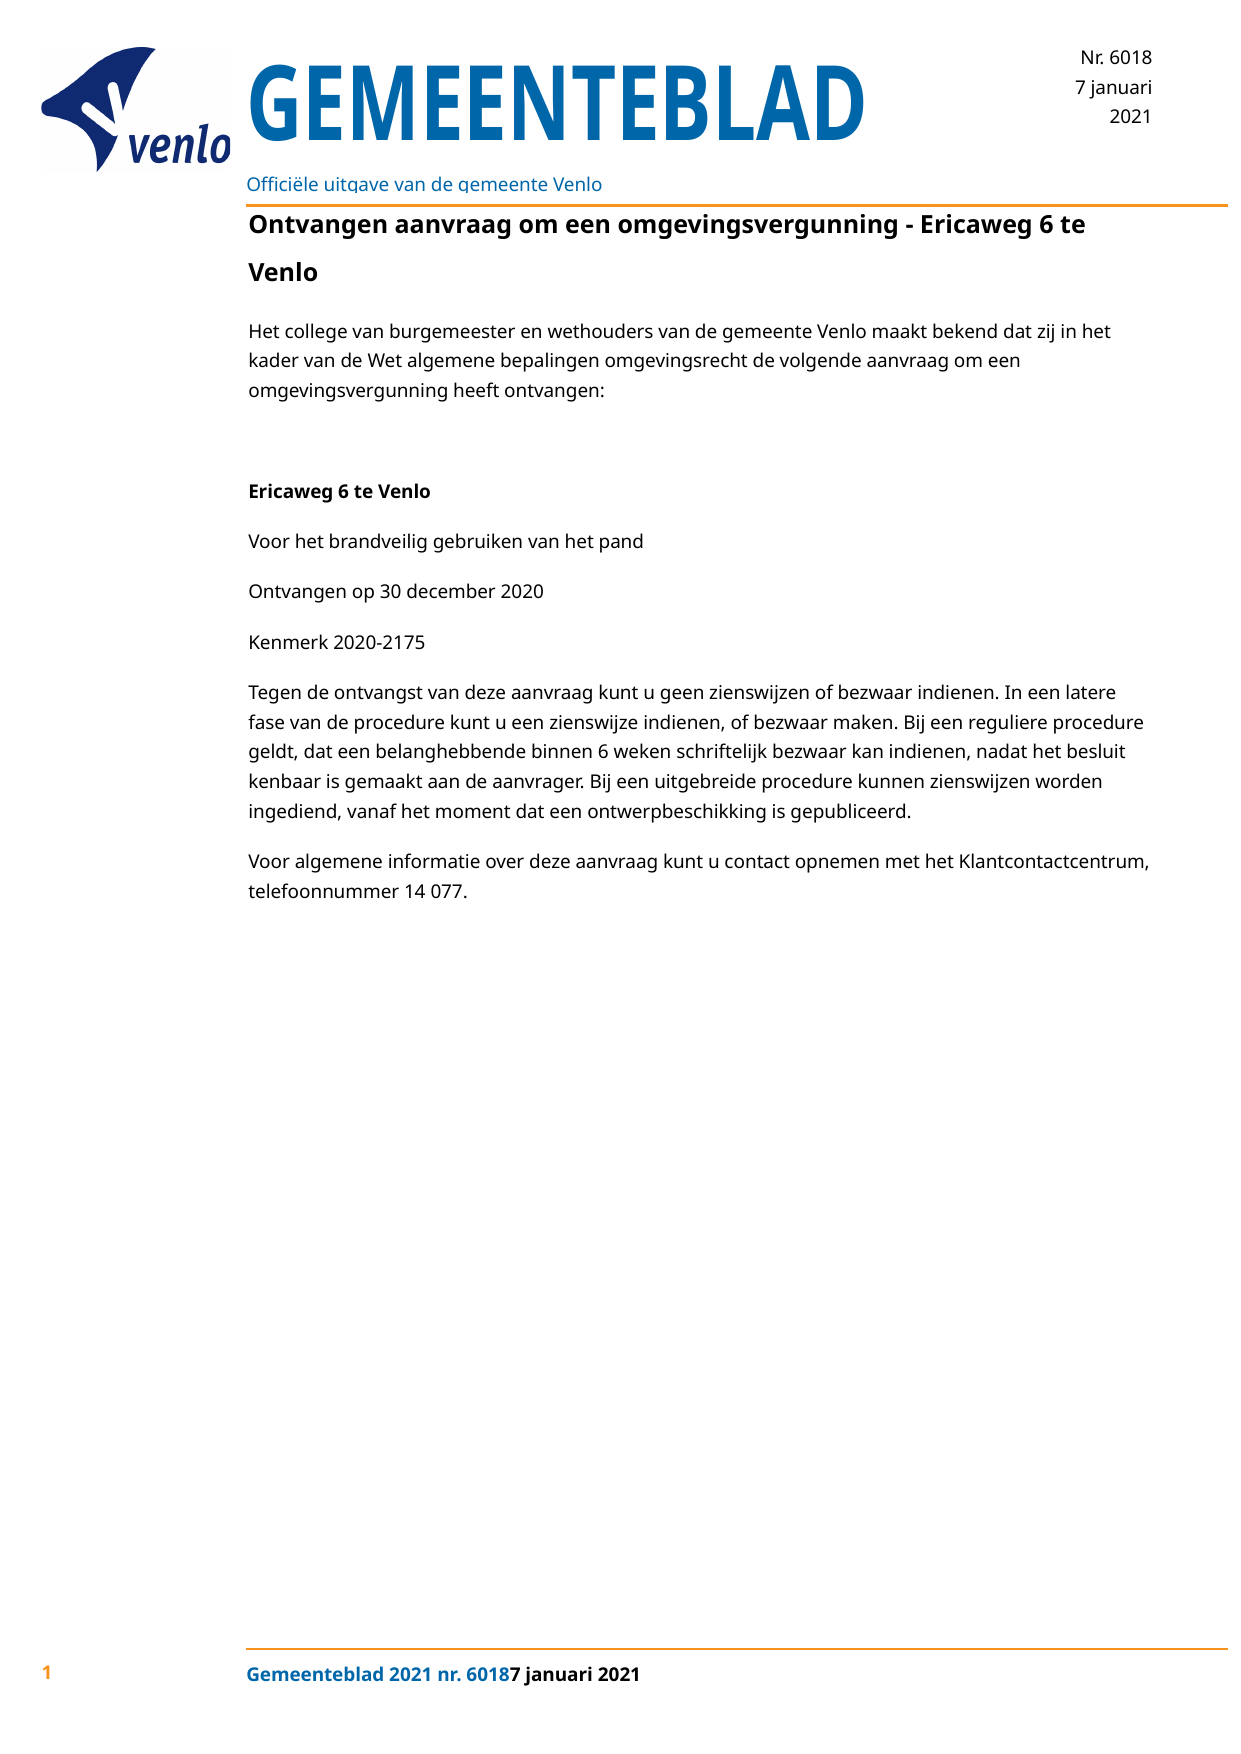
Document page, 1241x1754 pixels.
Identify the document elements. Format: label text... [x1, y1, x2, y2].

picture [41, 47, 231, 172]
text Ontvangen aanvraag om een omgevingsvergunning - Ericaweg 6 te Venlo [248, 207, 1152, 288]
text Voor het brandveilig gebruiken van het pand [248, 528, 1152, 554]
text Ericaweg 6 te Venlo [248, 478, 1152, 504]
text Kenmerk 2020-2175 [248, 629, 1152, 655]
text Tegen de ontvangst van deze aanvraag kunt u geen zienswijzen of bezwaar indienen. In een latere fase van de procedure kunt u een zienswijze indienen, of bezwaar maken. Bij een reguliere procedure geldt, dat een belanghebbende binnen 6 weken schriftelijk bezwaar kan indienen, nadat het besluit kenbaar is gemaakt aan de aanvrager. Bij een uitgebreide procedure kunnen zienswijzen worden ingediend, vanaf het moment dat een ontwerpbeschikking is gepubliceerd. [248, 679, 1152, 824]
text Voor algemene informatie over deze aanvraag kunt u contact opnemen met het Klantcontactcentrum, telefoonnummer 14 077. [248, 848, 1152, 904]
text Het college van burgemeester en wethouders van de gemeente Venlo maakt bekend dat zij in het kader van de Wet algemene bepalingen omgevingsrecht de volgende aanvraag om een omgevingsvergunning heeft ontvangen: [248, 318, 1152, 403]
text Ontvangen op 30 december 2020 [248, 579, 1152, 604]
